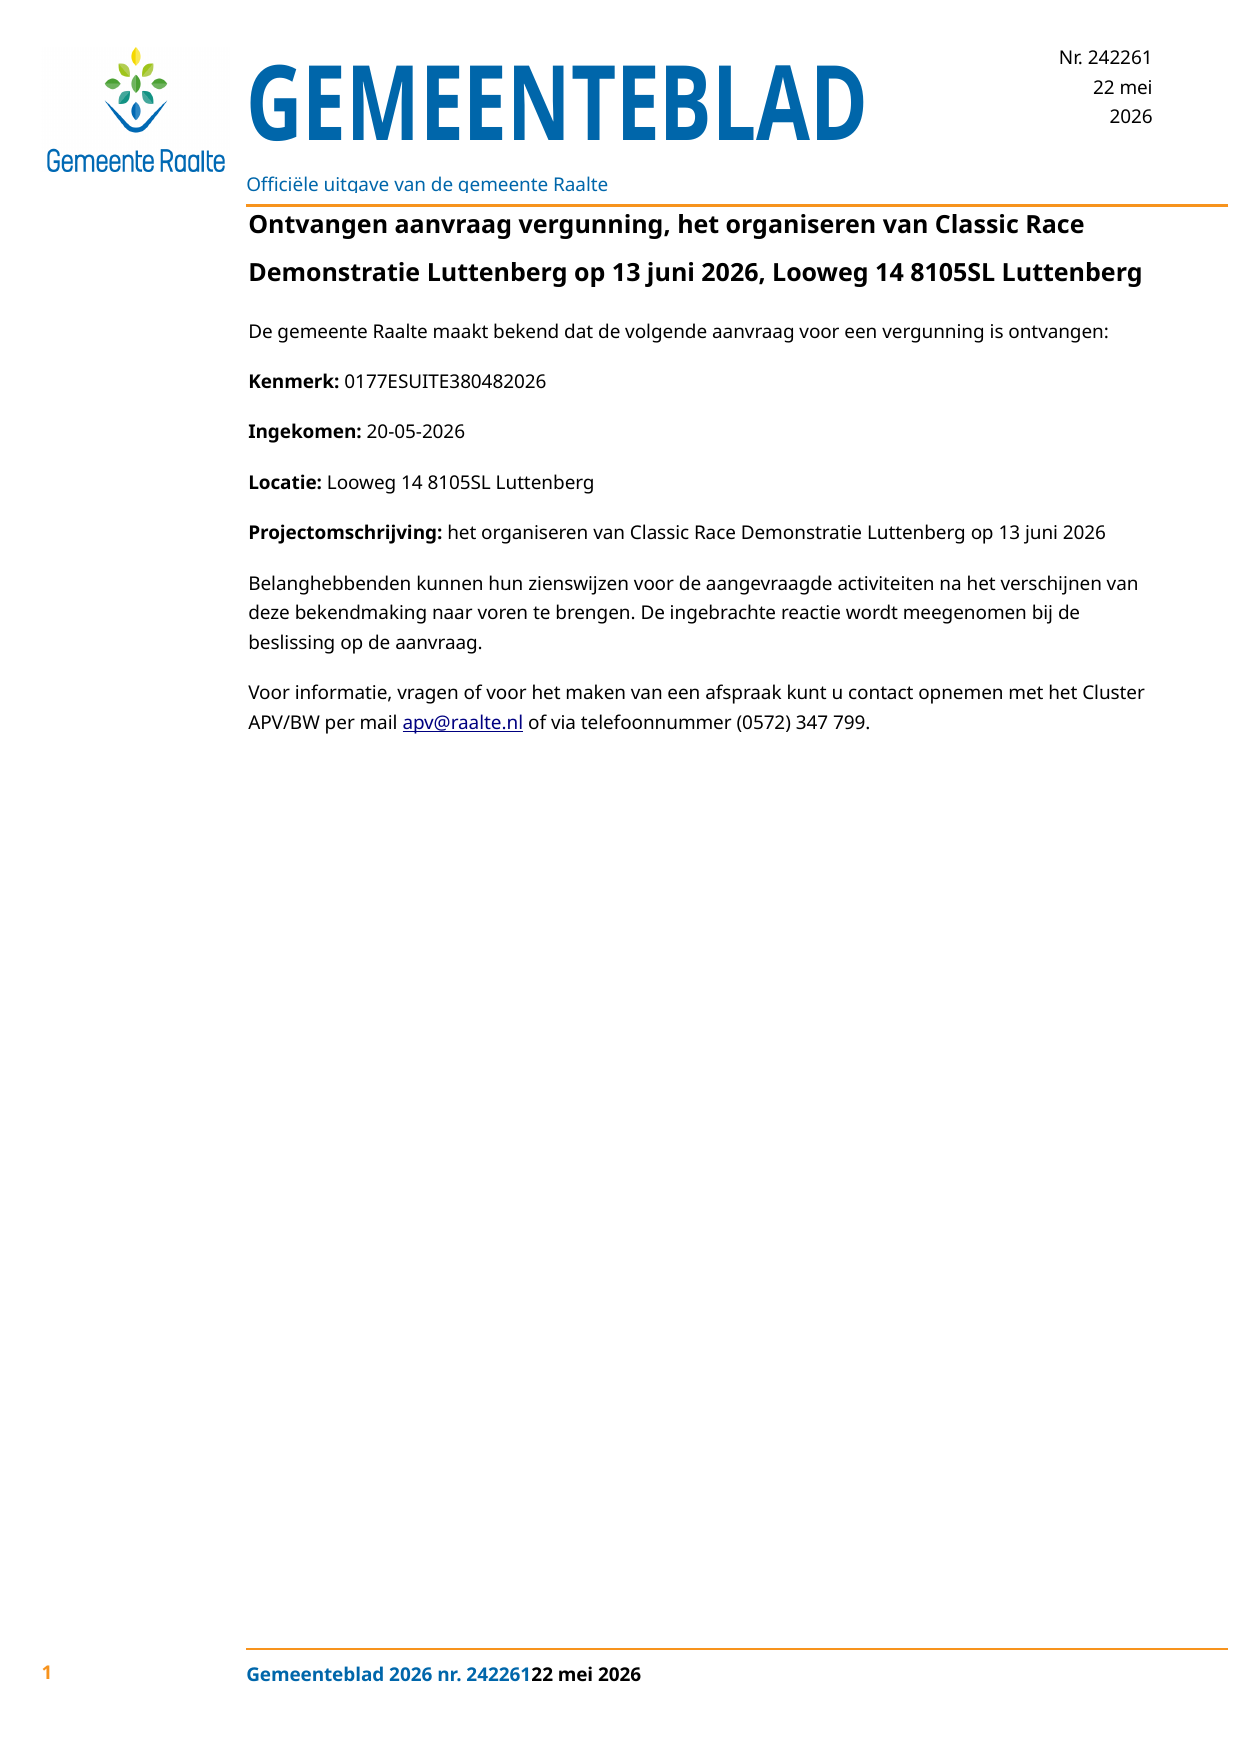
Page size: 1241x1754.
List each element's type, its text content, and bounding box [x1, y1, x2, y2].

text Projectomschrijving: het organiseren van Classic Race Demonstratie Luttenberg op 13 juni 2026 [248, 519, 1152, 545]
text Kenmerk: 0177ESUITE380482026 [248, 368, 1152, 394]
text Ingekomen: 20-05-2026 [248, 419, 1152, 444]
text De gemeente Raalte maakt bekend dat de volgende aanvraag voor een vergunning is ontvangen: [248, 318, 1152, 344]
text Belanghebbenden kunnen hun zienswijzen voor de aangevraagde activiteiten na het verschijnen van deze bekendmaking naar voren te brengen. De ingebrachte reactie wordt meegenomen bij de beslissing op de aanvraag. [248, 570, 1152, 655]
text Locatie: Looweg 14 8105SL Luttenberg [248, 469, 1152, 495]
text Voor informatie, vragen of voor het maken van een afspraak kunt u contact opnemen met het Cluster APV/BW per mail apv@raalte.nl of via telefoonnummer (0572) 347 799. [248, 679, 1152, 735]
text Ontvangen aanvraag vergunning, het organiseren van Classic Race Demonstratie Luttenberg op 13 juni 2026, Looweg 14 8105SL Luttenberg [248, 207, 1152, 288]
picture [41, 47, 231, 172]
